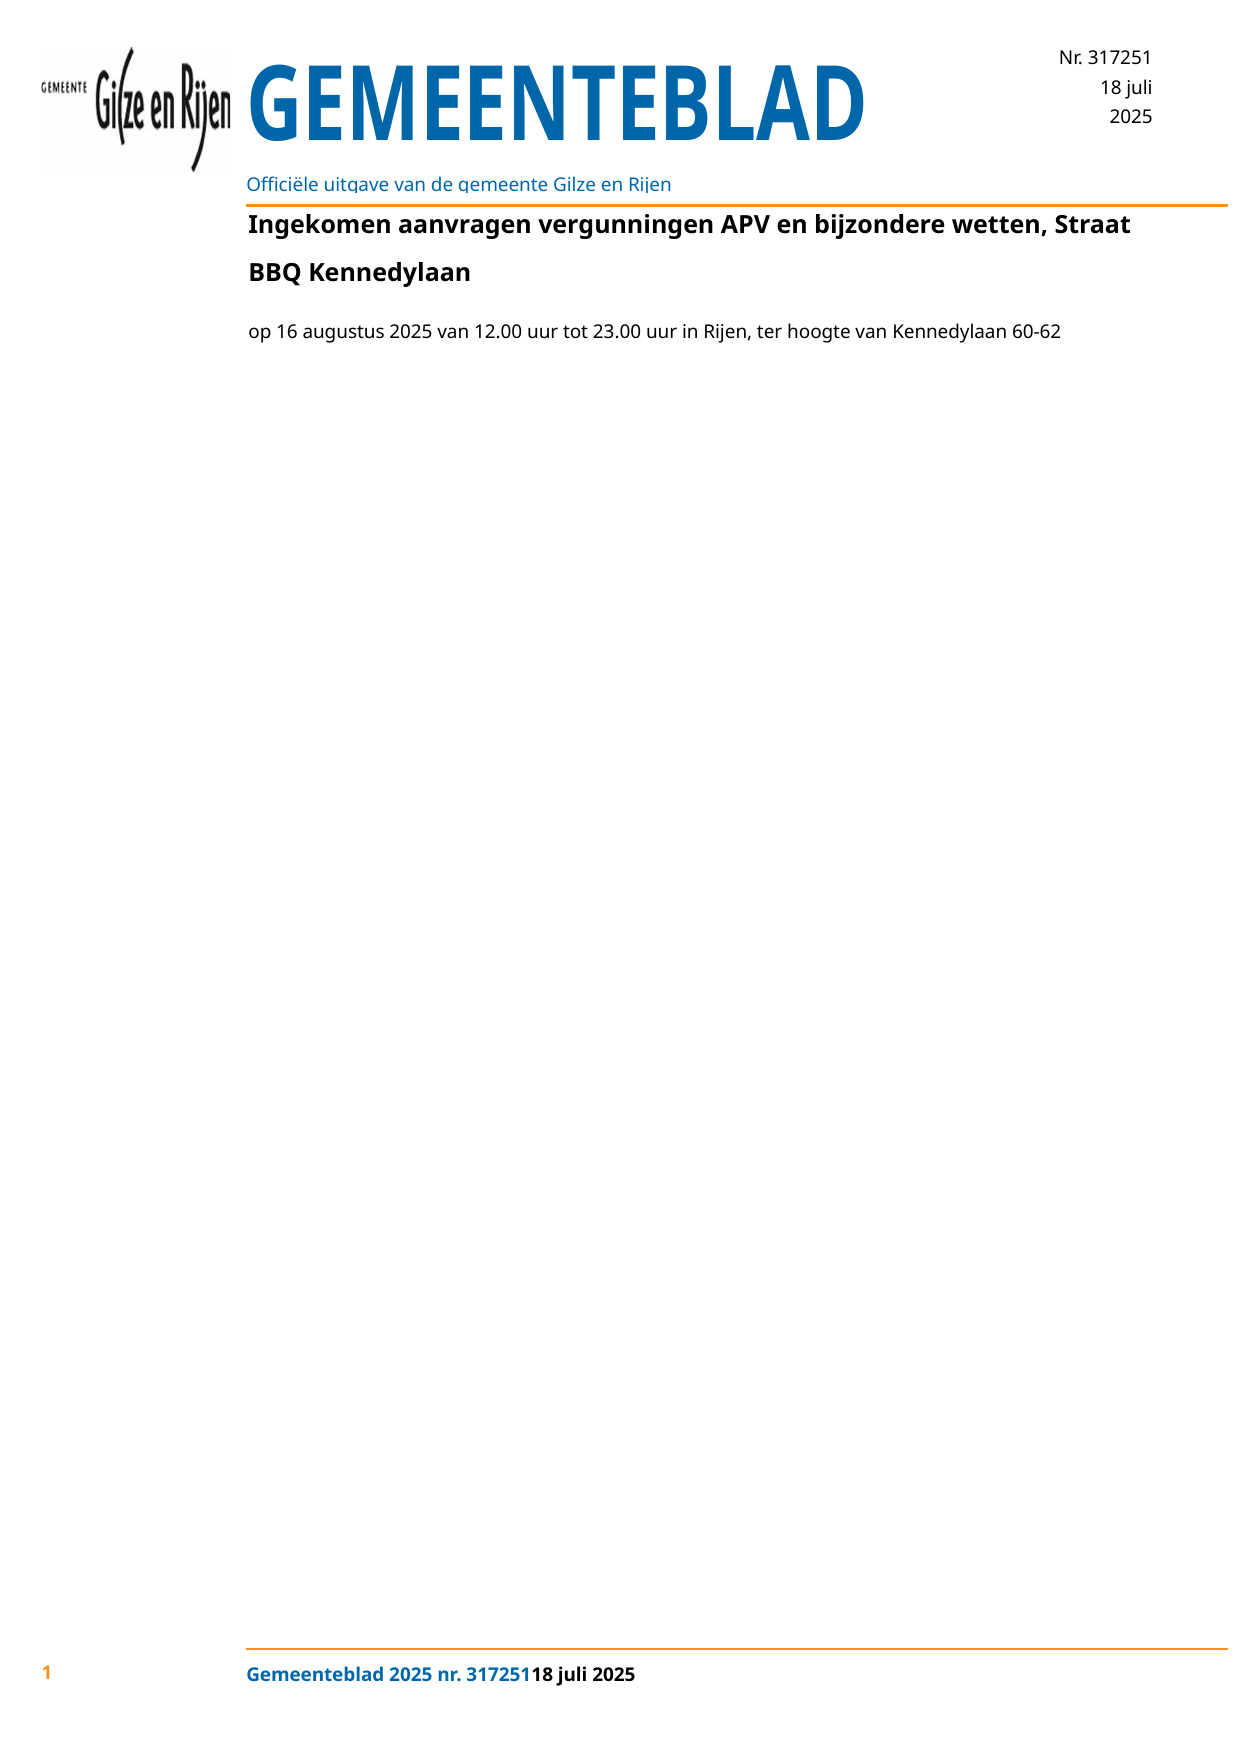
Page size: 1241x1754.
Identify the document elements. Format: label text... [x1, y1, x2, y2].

text op 16 augustus 2025 van 12.00 uur tot 23.00 uur in Rijen, ter hoogte van Kennedylaan 60-62 [248, 318, 1152, 344]
text Ingekomen aanvragen vergunningen APV en bijzondere wetten, Straat BBQ Kennedylaan [248, 207, 1152, 288]
picture [41, 47, 231, 172]
